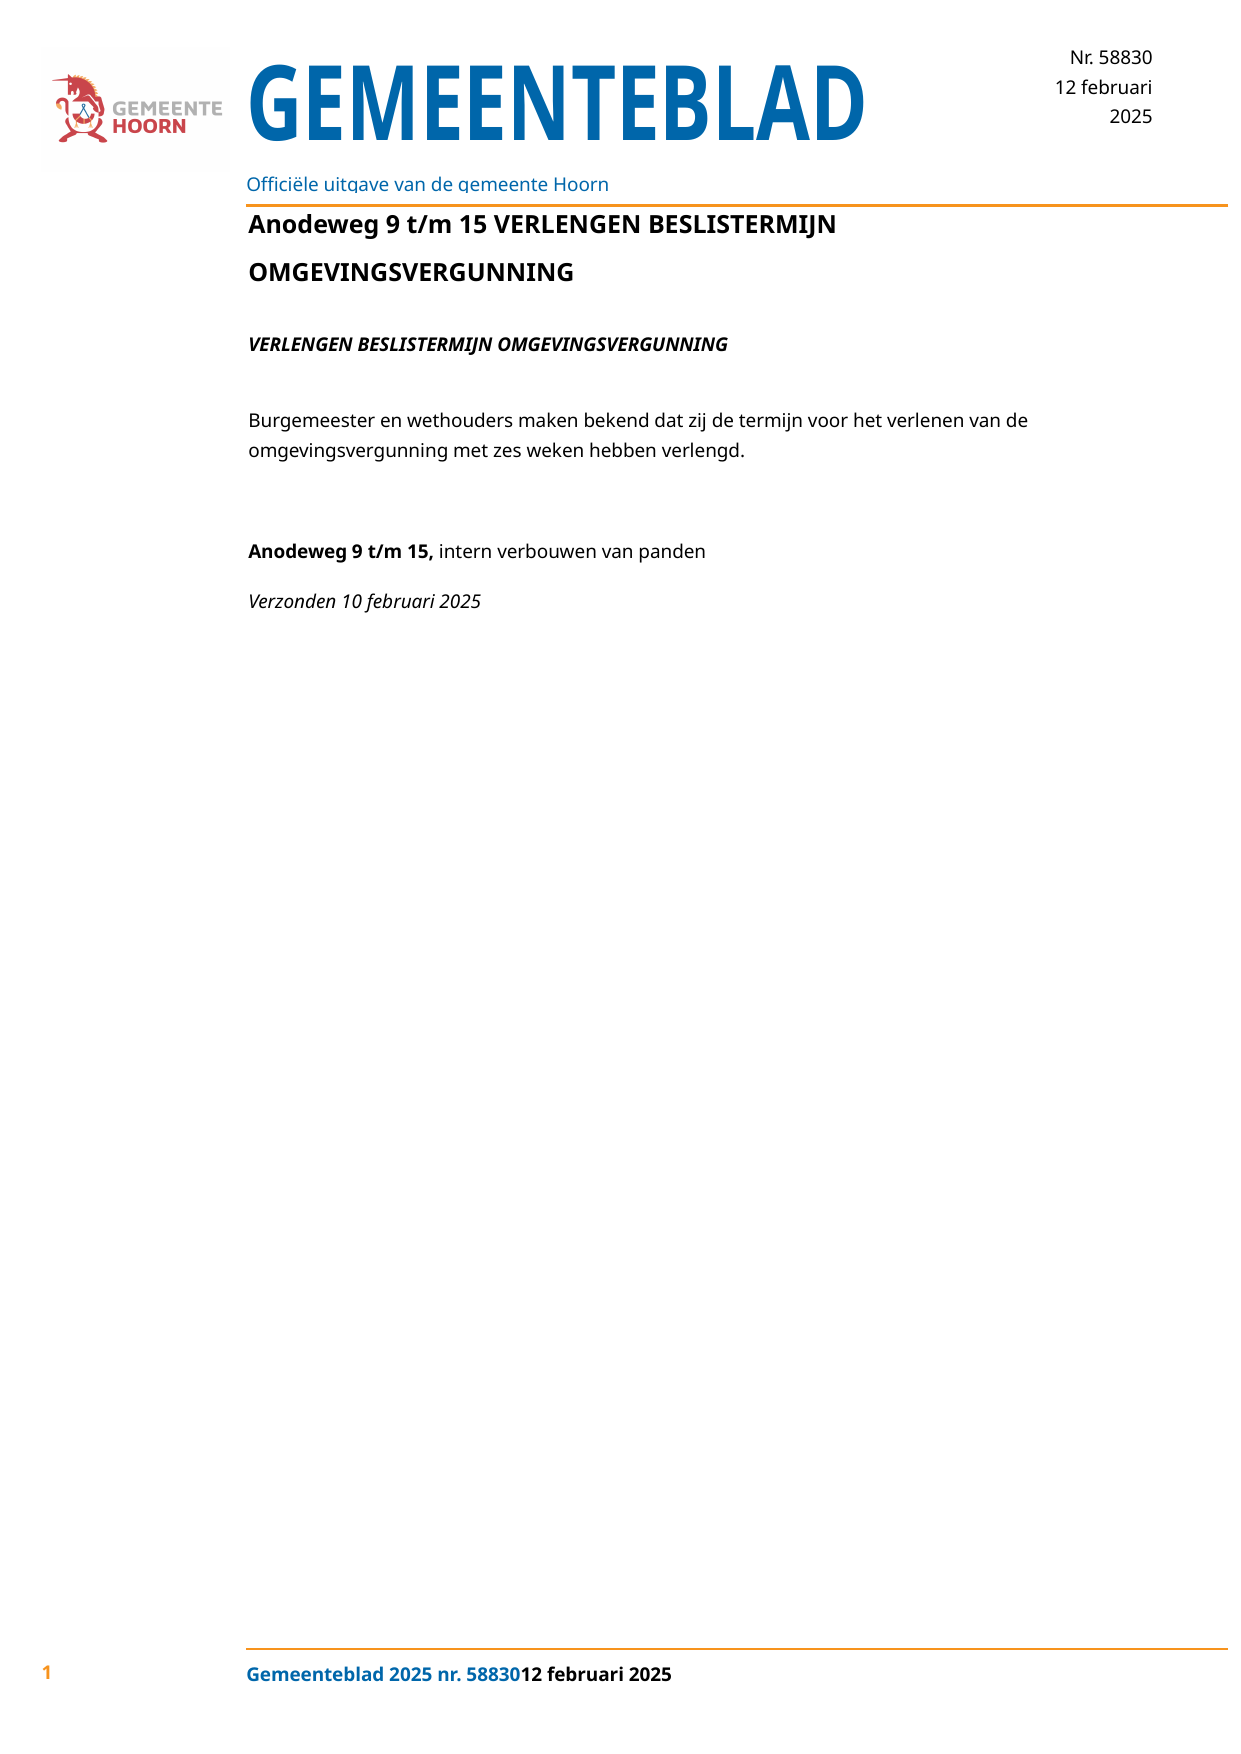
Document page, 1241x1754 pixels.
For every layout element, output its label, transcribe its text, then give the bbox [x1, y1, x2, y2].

text Burgemeester en wethouders maken bekend dat zij de termijn voor het verlenen van de omgevingsvergunning met zes weken hebben verlengd. [248, 408, 1152, 463]
text Anodeweg 9 t/m 15 VERLENGEN BESLISTERMIJN OMGEVINGSVERGUNNING [248, 207, 1152, 288]
text Anodeweg 9 t/m 15, intern verbouwen van panden [248, 538, 1152, 564]
text VERLENGEN BESLISTERMIJN OMGEVINGSVERGUNNING [248, 331, 1152, 357]
text Verzonden 10 februari 2025 [248, 588, 1152, 614]
picture [41, 47, 231, 172]
